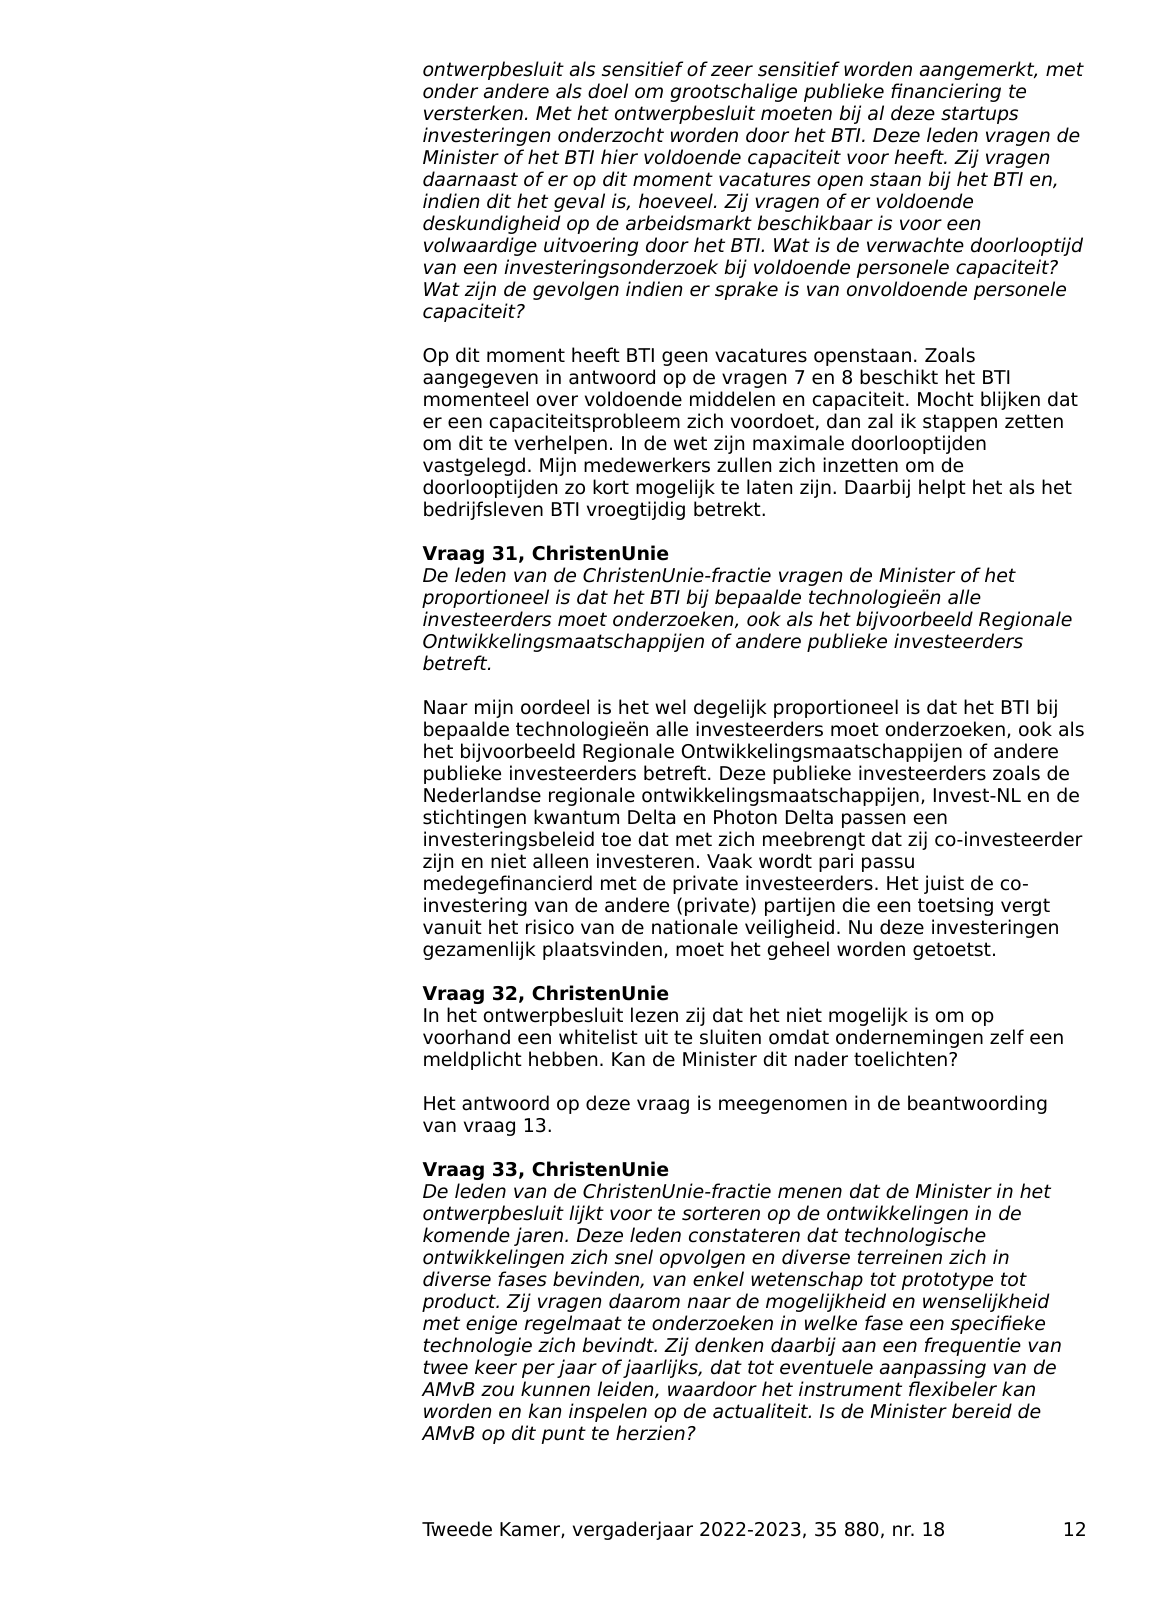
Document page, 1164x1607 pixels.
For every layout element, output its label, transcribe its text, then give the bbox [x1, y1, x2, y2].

text Vraag 33, ChristenUnie [422, 1159, 1087, 1181]
text Vraag 32, ChristenUnie [422, 983, 1087, 1005]
text ontwerpbesluit als sensitief of zeer sensitief worden aangemerkt, met onder andere als doel om grootschalige publieke financiering te versterken. Met het ontwerpbesluit moeten bij al deze startups investeringen onderzocht worden door het BTI. Deze leden vragen de Minister of het BTI hier voldoende capaciteit voor heeft. Zij vragen daarnaast of er op dit moment vacatures open staan bij het BTI en, indien dit het geval is, hoeveel. Zij vragen of er voldoende deskundigheid op de arbeidsmarkt beschikbaar is voor een volwaardige uitvoering door het BTI. Wat is de verwachte doorlooptijd van een investeringsonderzoek bij voldoende personele capaciteit? Wat zijn de gevolgen indien er sprake is van onvoldoende personele capaciteit? [422, 59, 1087, 323]
text Op dit moment heeft BTI geen vacatures openstaan. Zoals aangegeven in antwoord op de vragen 7 en 8 beschikt het BTI momenteel over voldoende middelen en capaciteit. Mocht blijken dat er een capaciteitsprobleem zich voordoet, dan zal ik stappen zetten om dit te verhelpen. In de wet zijn maximale doorlooptijden vastgelegd. Mijn medewerkers zullen zich inzetten om de doorlooptijden zo kort mogelijk te laten zijn. Daarbij helpt het als het bedrijfsleven BTI vroegtijdig betrekt. [422, 345, 1087, 521]
text Het antwoord op deze vraag is meegenomen in de beantwoording van vraag 13. [422, 1093, 1087, 1137]
text Naar mijn oordeel is het wel degelijk proportioneel is dat het BTI bij bepaalde technologieën alle investeerders moet onderzoeken, ook als het bijvoorbeeld Regionale Ontwikkelingsmaatschappijen of andere publieke investeerders betreft. Deze publieke investeerders zoals de Nederlandse regionale ontwikkelingsmaatschappijen, Invest-NL en de stichtingen kwantum Delta en Photon Delta passen een investeringsbeleid toe dat met zich meebrengt dat zij co-investeerder zijn en niet alleen investeren. Vaak wordt pari passu medegefinancierd met de private investeerders. Het juist de co-investering van de andere (private) partijen die een toetsing vergt vanuit het risico van de nationale veiligheid. Nu deze investeringen gezamenlijk plaatsvinden, moet het geheel worden getoetst. [422, 697, 1087, 961]
text Vraag 31, ChristenUnie [422, 543, 1087, 565]
text De leden van de ChristenUnie-fractie menen dat de Minister in het ontwerpbesluit lijkt voor te sorteren op de ontwikkelingen in de komende jaren. Deze leden constateren dat technologische ontwikkelingen zich snel opvolgen en diverse terreinen zich in diverse fases bevinden, van enkel wetenschap tot prototype tot product. Zij vragen daarom naar de mogelijkheid en wenselijkheid met enige regelmaat te onderzoeken in welke fase een specifieke technologie zich bevindt. Zij denken daarbij aan een frequentie van twee keer per jaar of jaarlijks, dat tot eventuele aanpassing van de AMvB zou kunnen leiden, waardoor het instrument flexibeler kan worden en kan inspelen op de actualiteit. Is de Minister bereid de AMvB op dit punt te herzien? [422, 1181, 1087, 1445]
text De leden van de ChristenUnie-fractie vragen de Minister of het proportioneel is dat het BTI bij bepaalde technologieën alle investeerders moet onderzoeken, ook als het bijvoorbeeld Regionale Ontwikkelingsmaatschappijen of andere publieke investeerders betreft. [422, 565, 1087, 675]
text In het ontwerpbesluit lezen zij dat het niet mogelijk is om op voorhand een whitelist uit te sluiten omdat ondernemingen zelf een meldplicht hebben. Kan de Minister dit nader toelichten? [422, 1005, 1087, 1071]
